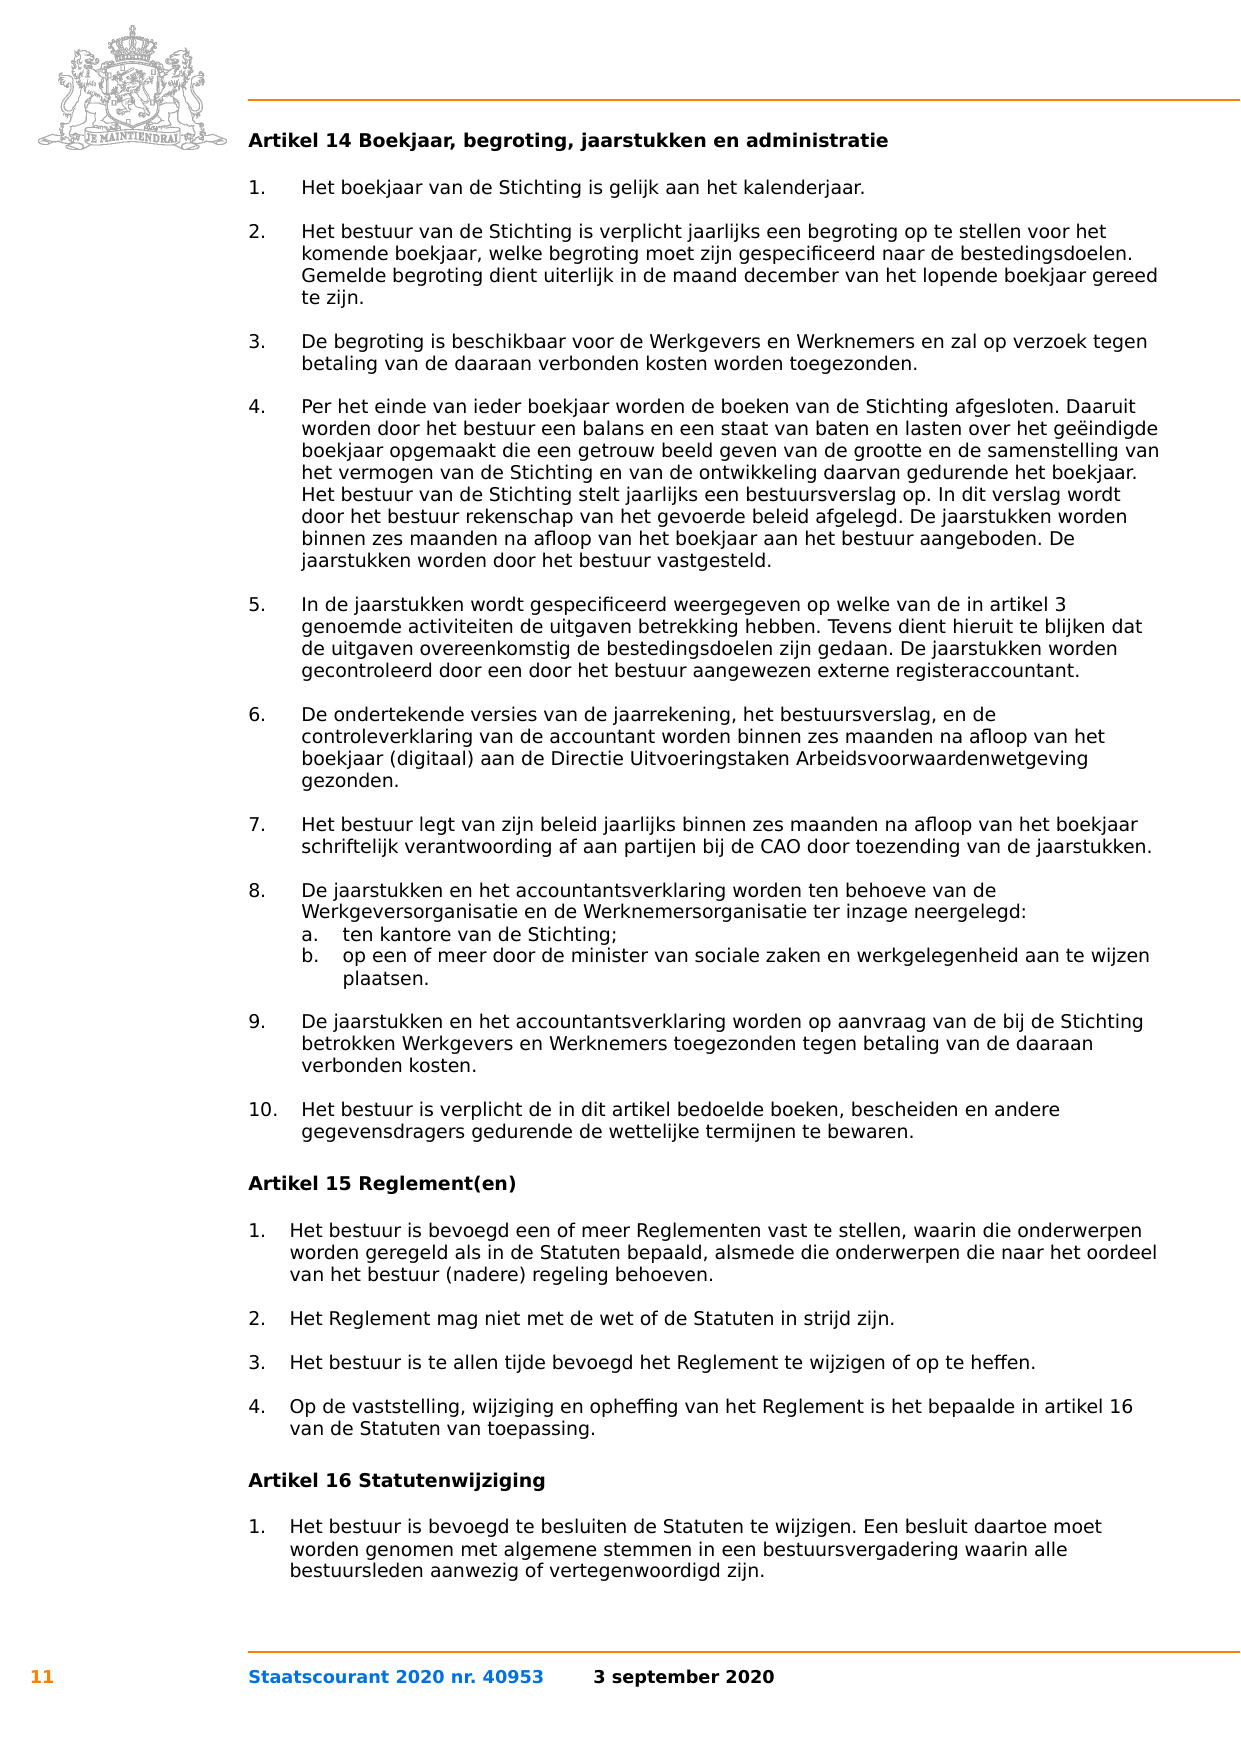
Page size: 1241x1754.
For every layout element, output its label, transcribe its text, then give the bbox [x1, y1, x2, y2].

text 1. Het bestuur is bevoegd te besluiten de Statuten te wijzigen. Een besluit daartoe moet worden genomen met algemene stemmen in een bestuursvergadering waarin alle bestuursleden aanwezig of vertegenwoordigd zijn. [248, 1516, 1163, 1582]
text 7. Het bestuur legt van zijn beleid jaarlijks binnen zes maanden na afloop van het boekjaar schriftelijk verantwoording af aan partijen bij de CAO door toezending van de jaarstukken. [248, 814, 1163, 858]
subtitle Artikel 16 Statutenwijziging [248, 1469, 1163, 1491]
text 4. Per het einde van ieder boekjaar worden de boeken van de Stichting afgesloten. Daaruit worden door het bestuur een balans en een staat van baten en lasten over het geëindigde boekjaar opgemaakt die een getrouw beeld geven van de grootte en de samenstelling van het vermogen van de Stichting en van de ontwikkeling daarvan gedurende het boekjaar. Het bestuur van de Stichting stelt jaarlijks een bestuursverslag op. In dit verslag wordt door het bestuur rekenschap van het gevoerde beleid afgelegd. De jaarstukken worden binnen zes maanden na afloop van het boekjaar aan het bestuur aangeboden. De jaarstukken worden door het bestuur vastgesteld. [248, 396, 1163, 572]
text 3. Het bestuur is te allen tijde bevoegd het Reglement te wijzigen of op te heffen. [248, 1352, 1163, 1374]
picture [38, 25, 227, 150]
text 1. Het bestuur is bevoegd een of meer Reglementen vast te stellen, waarin die onderwerpen worden geregeld als in de Statuten bepaald, alsmede die onderwerpen die naar het oordeel van het bestuur (nadere) regeling behoeven. [248, 1220, 1163, 1286]
text 4. Op de vaststelling, wijziging en opheffing van het Reglement is het bepaalde in artikel 16 van de Statuten van toepassing. [248, 1396, 1163, 1439]
text 6. De ondertekende versies van de jaarrekening, het bestuursverslag, en de controleverklaring van de accountant worden binnen zes maanden na afloop van het boekjaar (digitaal) aan de Directie Uitvoeringstaken Arbeidsvoorwaardenwetgeving gezonden. [248, 704, 1163, 792]
text 1. Het boekjaar van de Stichting is gelijk aan het kalenderjaar. [248, 177, 1163, 199]
text 8. De jaarstukken en het accountantsverklaring worden ten behoeve van de Werkgeversorganisatie en de Werknemersorganisatie ter inzage neergelegd: [248, 879, 1163, 923]
subtitle Artikel 14 Boekjaar, begroting, jaarstukken en administratie [248, 130, 1163, 152]
text 2. Het bestuur van de Stichting is verplicht jaarlijks een begroting op te stellen voor het komende boekjaar, welke begroting moet zijn gespecificeerd naar de bestedingsdoelen. Gemelde begroting dient uiterlijk in de maand december van het lopende boekjaar gereed te zijn. [248, 221, 1163, 309]
text 10. Het bestuur is verplicht de in dit artikel bedoelde boeken, bescheiden en andere gegevensdragers gedurende de wettelijke termijnen te bewaren. [248, 1099, 1163, 1143]
text 5. In de jaarstukken wordt gespecificeerd weergegeven op welke van de in artikel 3 genoemde activiteiten de uitgaven betrekking hebben. Tevens dient hieruit te blijken dat de uitgaven overeenkomstig de bestedingsdoelen zijn gedaan. De jaarstukken worden gecontroleerd door een door het bestuur aangewezen externe registeraccountant. [248, 594, 1163, 682]
text 9. De jaarstukken en het accountantsverklaring worden op aanvraag van de bij de Stichting betrokken Werkgevers en Werknemers toegezonden tegen betaling van de daaraan verbonden kosten. [248, 1011, 1163, 1077]
subtitle Artikel 15 Reglement(en) [248, 1173, 1163, 1195]
text 2. Het Reglement mag niet met de wet of de Statuten in strijd zijn. [248, 1308, 1163, 1330]
text a. ten kantore van de Stichting; [301, 923, 1163, 945]
text 3. De begroting is beschikbaar voor de Werkgevers en Werknemers en zal op verzoek tegen betaling van de daaraan verbonden kosten worden toegezonden. [248, 331, 1163, 374]
text b. op een of meer door de minister van sociale zaken en werkgelegenheid aan te wijzen plaatsen. [301, 945, 1163, 989]
